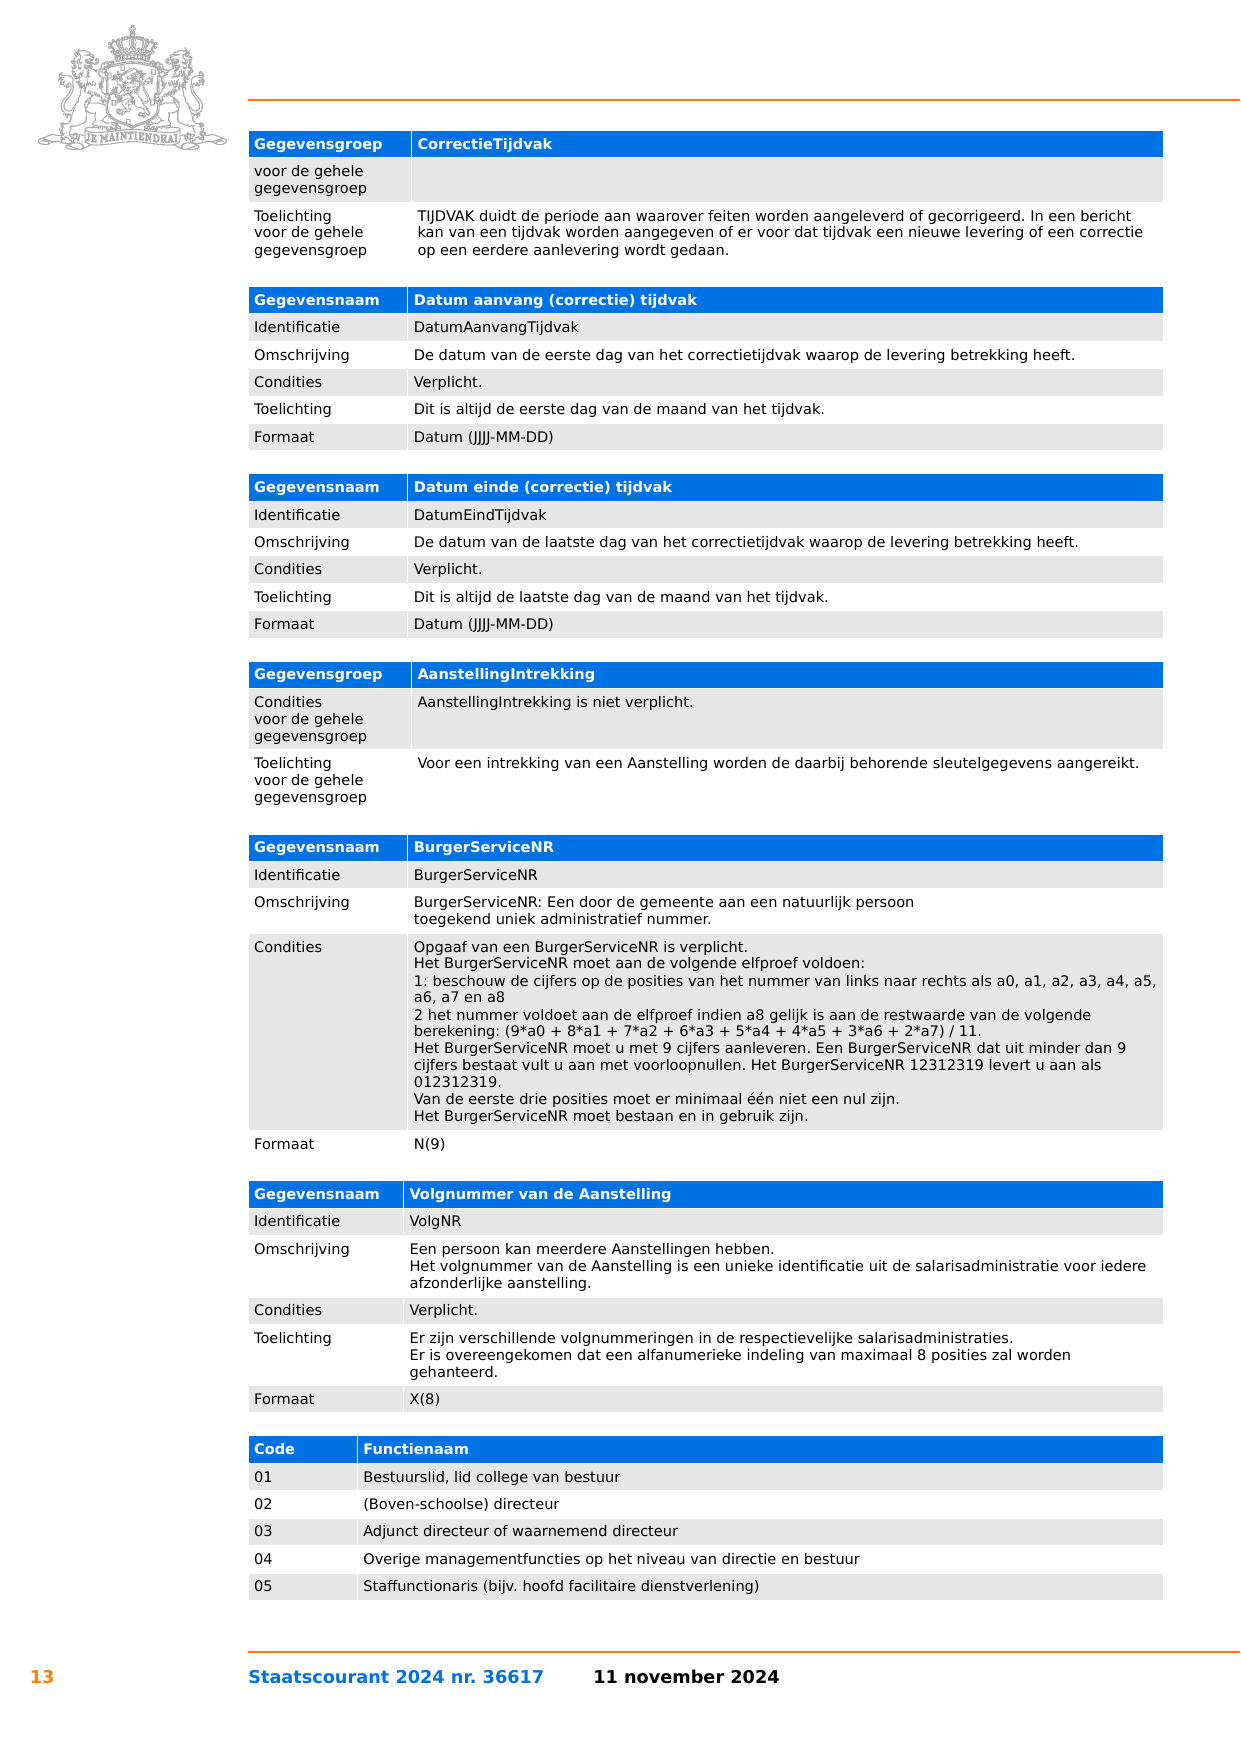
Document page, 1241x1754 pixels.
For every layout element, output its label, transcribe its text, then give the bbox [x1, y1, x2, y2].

table_cell Bestuurslid, lid college van bestuur [358, 1464, 1163, 1490]
table_header Gegevensnaam [249, 287, 407, 313]
table_cell BurgerServiceNR [408, 862, 1163, 888]
table_cell Condities [249, 934, 407, 1130]
table_cell AanstellingIntrekking is niet verplicht. [412, 689, 1163, 749]
table_cell Condities [249, 369, 407, 396]
table_cell Identificatie [249, 314, 407, 341]
table_header Gegevensgroep [249, 131, 411, 157]
table_cell DatumAanvangTijdvak [408, 314, 1163, 341]
table_header Gegevensgroep [249, 662, 411, 688]
table_cell Toelichting [249, 397, 407, 423]
table_cell Toelichting [249, 1325, 403, 1385]
table_cell Condities [249, 1298, 403, 1324]
table_cell Datum (JJJJ-MM-DD) [408, 424, 1163, 450]
table_cell VolgNR [404, 1209, 1163, 1235]
table_header Gegevensnaam [249, 835, 407, 861]
table_cell Formaat [249, 1386, 403, 1412]
table_cell Toelichting voor de gehele gegevensgroep [249, 750, 411, 811]
table_cell Staffunctionaris (bijv. hoofd facilitaire dienstverlening) [358, 1574, 1163, 1600]
table_cell De datum van de laatste dag van het correctietijdvak waarop de levering betrekking heeft. [408, 529, 1163, 555]
table_cell N(9) [408, 1131, 1163, 1157]
table_cell Omschrijving [249, 529, 407, 555]
table_cell Formaat [249, 424, 407, 450]
table_cell Adjunct directeur of waarnemend directeur [358, 1519, 1163, 1545]
table_cell Overige managementfuncties op het niveau van directie en bestuur [358, 1546, 1163, 1572]
table_cell 01 [249, 1464, 357, 1490]
table_cell Omschrijving [249, 1236, 403, 1296]
table_cell Voor een intrekking van een Aanstelling worden de daarbij behorende sleutelgegevens aangereikt. [412, 750, 1163, 811]
table_cell X(8) [404, 1386, 1163, 1412]
table_header Datum einde (correctie) tijdvak [408, 474, 1163, 501]
table_cell Omschrijving [249, 889, 407, 933]
table_cell TIJDVAK duidt de periode aan waarover feiten worden aangeleverd of gecorrigeerd. In een bericht kan van een tijdvak worden aangegeven of er voor dat tijdvak een nieuwe levering of een correctie op een eerdere aanlevering wordt gedaan. [412, 203, 1163, 263]
table_cell Toelichting voor de gehele gegevensgroep [249, 203, 411, 263]
table_cell Dit is altijd de laatste dag van de maand van het tijdvak. [408, 584, 1163, 610]
table_cell Condities voor de gehele gegevensgroep [249, 689, 411, 749]
table_cell voor de gehele gegevensgroep [249, 158, 411, 202]
table_header AanstellingIntrekking [412, 662, 1163, 688]
table_cell Identificatie [249, 862, 407, 888]
table_cell De datum van de eerste dag van het correctietijdvak waarop de levering betrekking heeft. [408, 342, 1163, 368]
table_cell DatumEindTijdvak [408, 502, 1163, 528]
table_cell Identificatie [249, 502, 407, 528]
table_header Datum aanvang (correctie) tijdvak [408, 287, 1163, 313]
table_cell 04 [249, 1546, 357, 1572]
table_cell Er zijn verschillende volgnummeringen in de respectievelijke salarisadministraties. Er is overeengekomen dat een alfanumerieke indeling van maximaal 8 posities zal worden gehanteerd. [404, 1325, 1163, 1385]
table_cell Een persoon kan meerdere Aanstellingen hebben. Het volgnummer van de Aanstelling is een unieke identificatie uit de salarisadministratie voor iedere afzonderlijke aanstelling. [404, 1236, 1163, 1296]
table_cell Verplicht. [404, 1298, 1163, 1324]
table_cell Condities [249, 556, 407, 583]
table_cell (Boven-schoolse) directeur [358, 1491, 1163, 1518]
table_header Gegevensnaam [249, 474, 407, 501]
table_cell Formaat [249, 1131, 407, 1157]
table_cell Omschrijving [249, 342, 407, 368]
table_header BurgerServiceNR [408, 835, 1163, 861]
table_cell Toelichting [249, 584, 407, 610]
picture [38, 25, 227, 150]
table_header CorrectieTijdvak [412, 131, 1163, 157]
table_header Functienaam [358, 1436, 1163, 1463]
table_cell 03 [249, 1519, 357, 1545]
table_cell Verplicht. [408, 556, 1163, 583]
table_cell 02 [249, 1491, 357, 1518]
table_cell Opgaaf van een BurgerServiceNR is verplicht. Het BurgerServiceNR moet aan de volgende elfproef voldoen: 1: beschouw de cijfers op de posities van het nummer van links naar rechts als a0, a1, a2, a3, a4, a5, a6, a7 en a8 2 het nummer voldoet aan de elfproef indien a8 gelijk is aan de restwaarde van de volgende berekening: (9*a0 + 8*a1 + 7*a2 + 6*a3 + 5*a4 + 4*a5 + 3*a6 + 2*a7) / 11. Het BurgerServiceNR moet u met 9 cijfers aanleveren. Een BurgerServiceNR dat uit minder dan 9 cijfers bestaat vult u aan met voorloopnullen. Het BurgerServiceNR 12312319 levert u aan als 012312319. Van de eerste drie posities moet er minimaal één niet een nul zijn. Het BurgerServiceNR moet bestaan en in gebruik zijn. [408, 934, 1163, 1130]
table_cell Formaat [249, 611, 407, 638]
table_header Gegevensnaam [249, 1181, 403, 1208]
table_cell Verplicht. [408, 369, 1163, 396]
table_header Volgnummer van de Aanstelling [404, 1181, 1163, 1208]
table_cell Identificatie [249, 1209, 403, 1235]
table_cell 05 [249, 1574, 357, 1600]
table_cell BurgerServiceNR: Een door de gemeente aan een natuurlijk persoon toegekend uniek administratief nummer. [408, 889, 1163, 933]
table_cell [412, 158, 1163, 202]
table_header Code [249, 1436, 357, 1463]
table_cell Datum (JJJJ-MM-DD) [408, 611, 1163, 638]
table_cell Dit is altijd de eerste dag van de maand van het tijdvak. [408, 397, 1163, 423]
